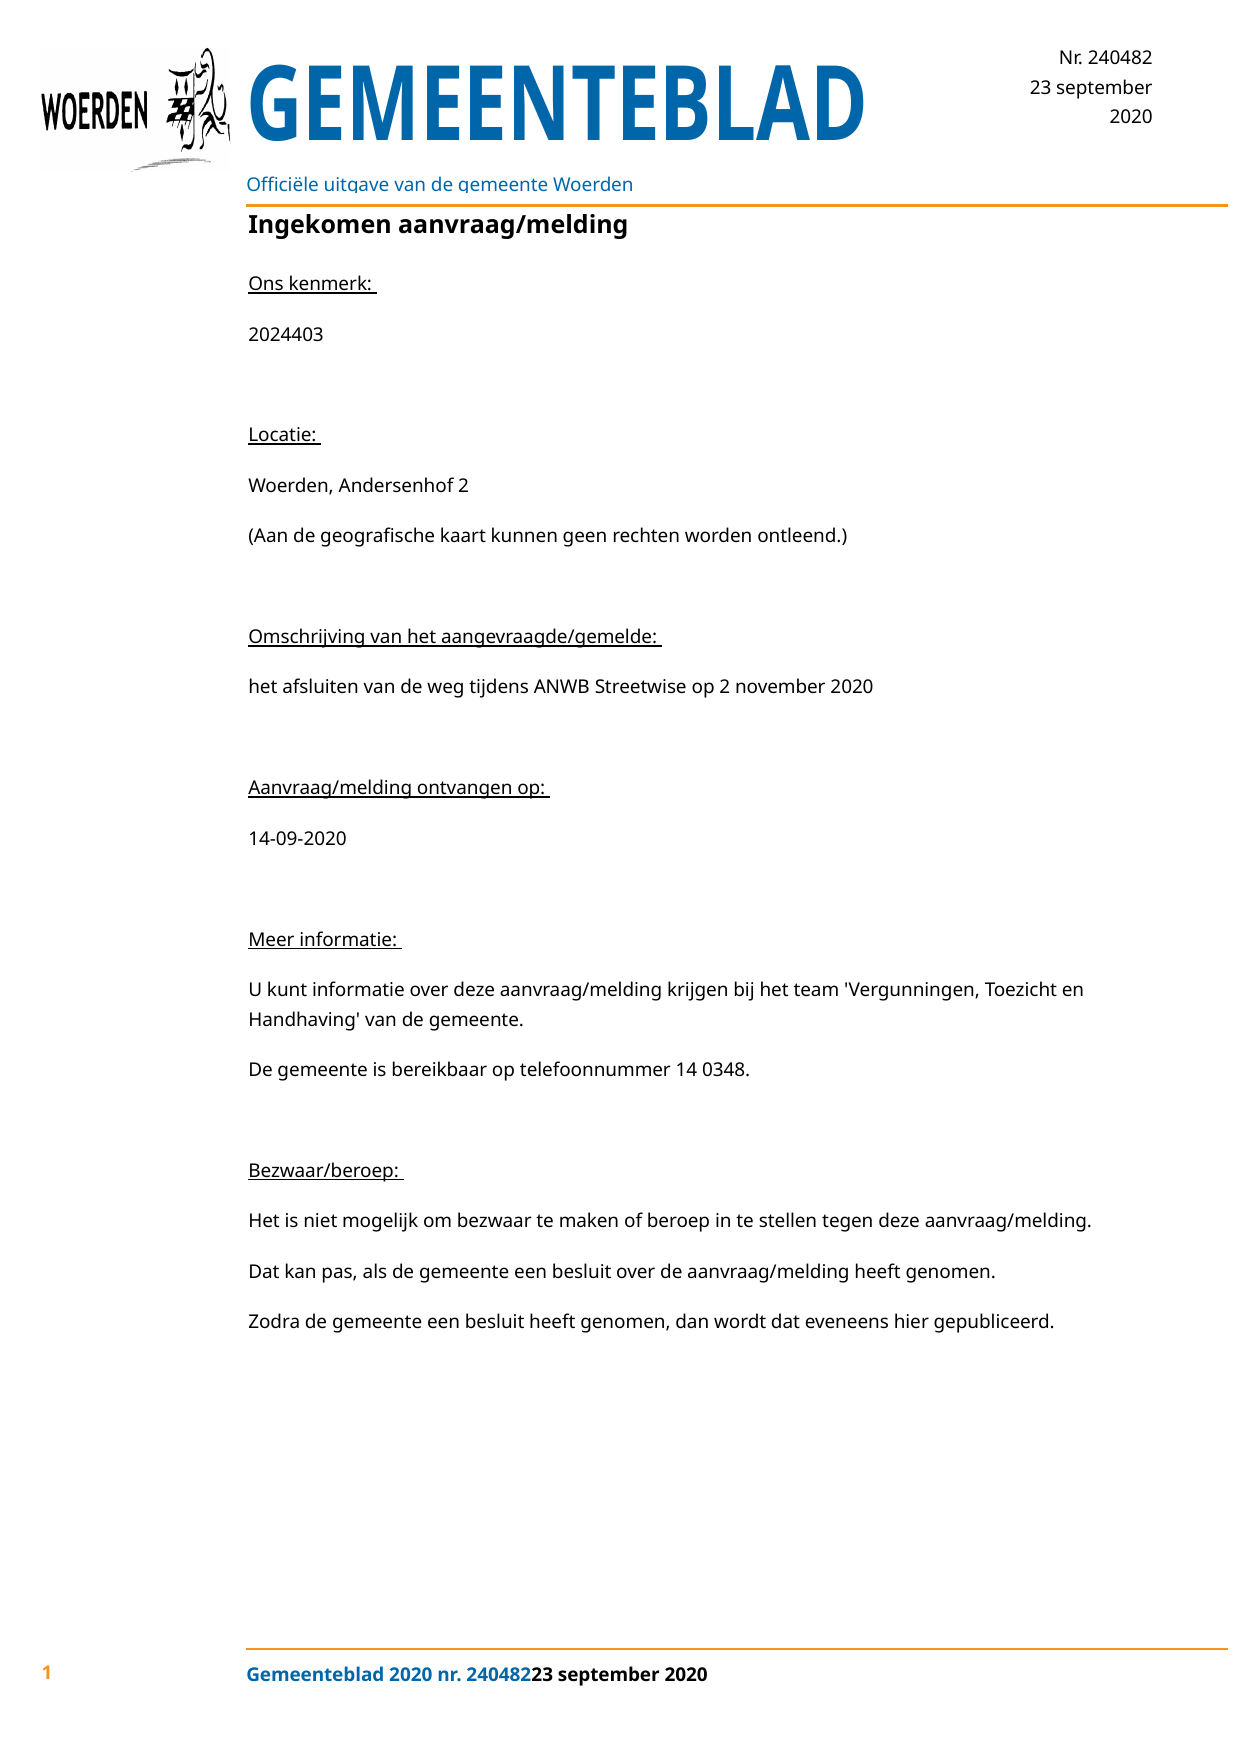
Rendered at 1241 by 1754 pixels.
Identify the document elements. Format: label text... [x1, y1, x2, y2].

text Meer informatie: [248, 926, 1152, 951]
text Woerden, Andersenhof 2 [248, 472, 1152, 498]
text Bezwaar/beroep: [248, 1157, 1152, 1183]
text Omschrijving van het aangevraagde/gemelde: [248, 623, 1152, 649]
text Ons kenmerk: [248, 270, 1152, 296]
text Aanvraag/melding ontvangen op: [248, 774, 1152, 800]
text Dat kan pas, als de gemeente een besluit over de aanvraag/melding heeft genomen. [248, 1258, 1152, 1283]
text Zodra de gemeente een besluit heeft genomen, dan wordt dat eveneens hier gepubliceerd. [248, 1308, 1152, 1334]
text Locatie: [248, 422, 1152, 447]
text U kunt informatie over deze aanvraag/melding krijgen bij het team 'Vergunningen, Toezicht en Handhaving' van de gemeente. [248, 976, 1152, 1031]
text De gemeente is bereikbaar op telefoonnummer 14 0348. [248, 1056, 1152, 1082]
text het afsluiten van de weg tijdens ANWB Streetwise op 2 november 2020 [248, 674, 1152, 699]
text 2024403 [248, 321, 1152, 346]
picture [41, 47, 231, 172]
text Het is niet mogelijk om bezwaar te maken of beroep in te stellen tegen deze aanvraag/melding. [248, 1207, 1152, 1233]
text 14-09-2020 [248, 825, 1152, 851]
text (Aan de geografische kaart kunnen geen rechten worden ontleend.) [248, 522, 1152, 548]
text Ingekomen aanvraag/melding [248, 207, 1152, 241]
